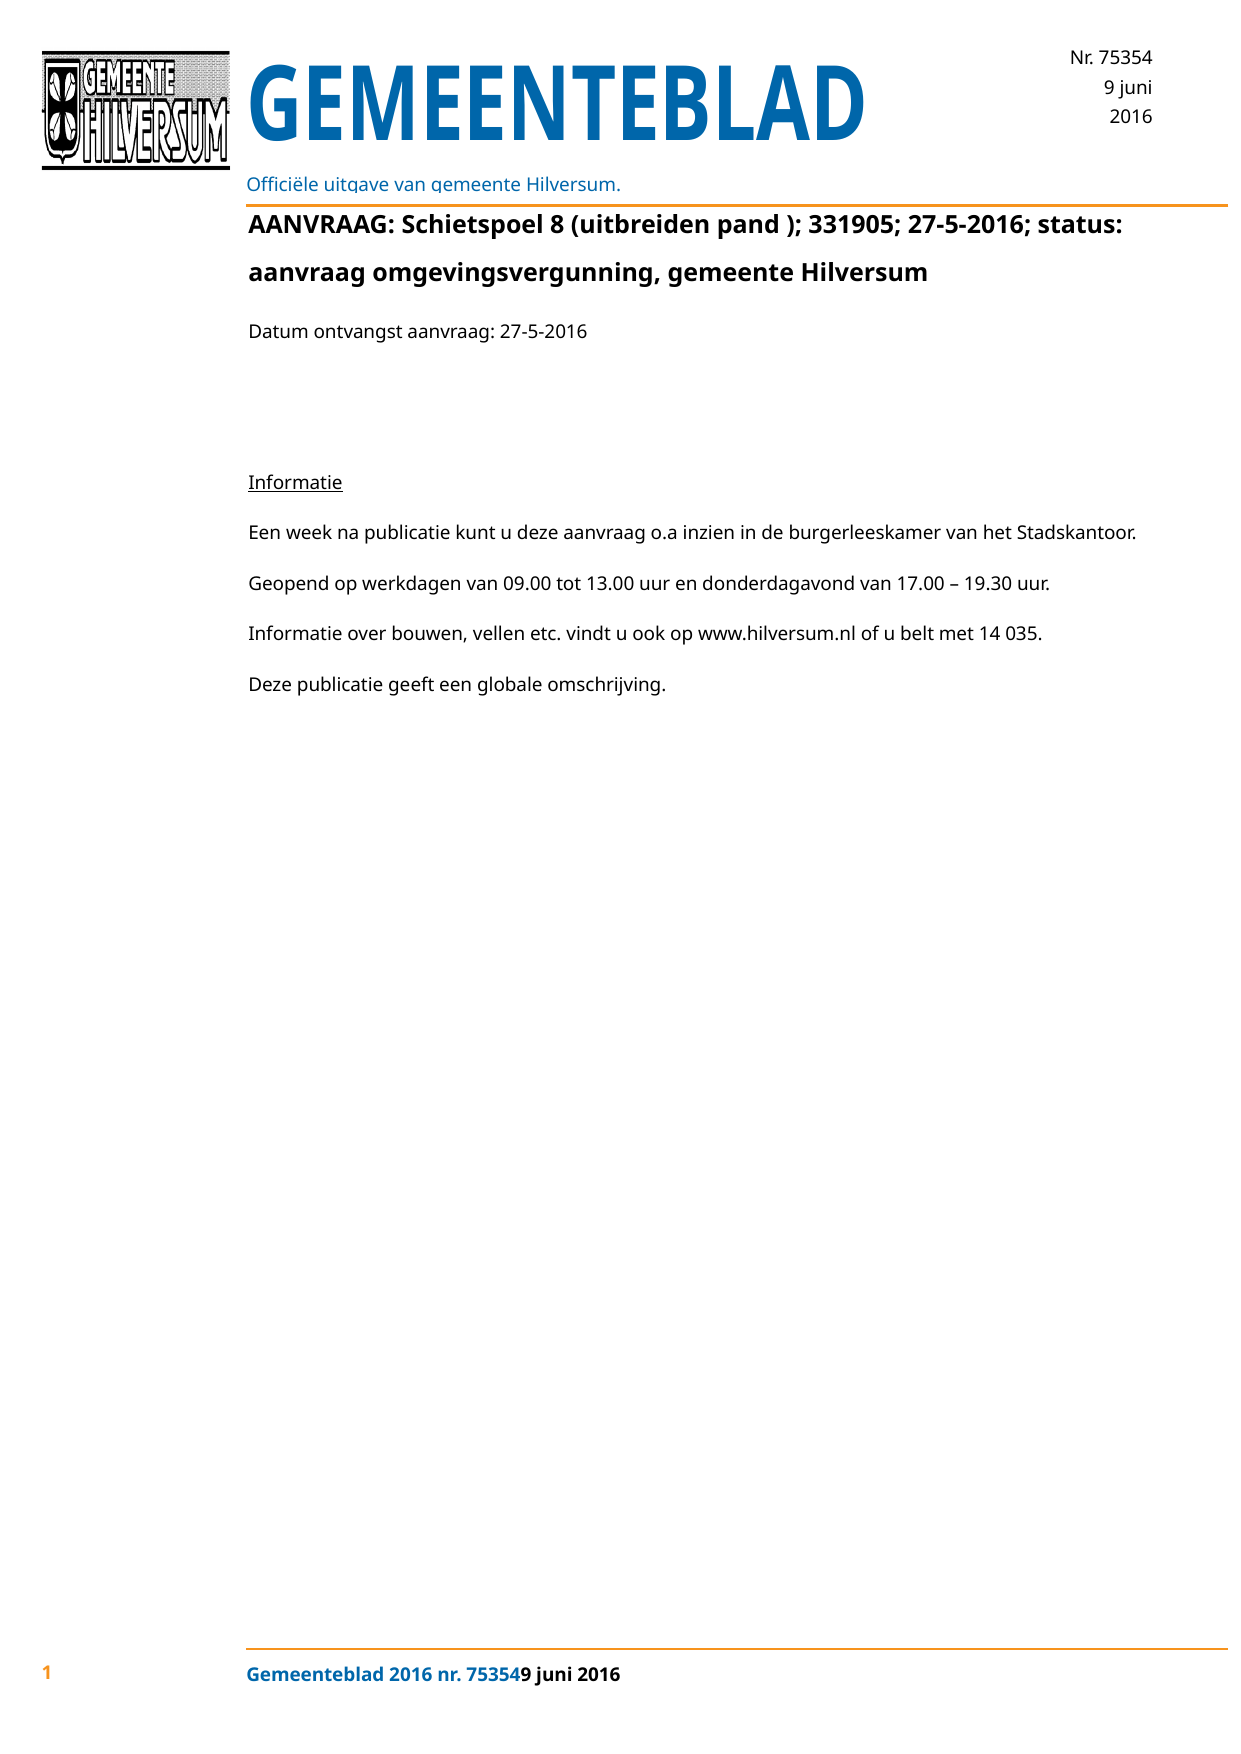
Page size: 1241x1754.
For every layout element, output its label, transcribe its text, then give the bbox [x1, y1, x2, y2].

text Informatie [248, 469, 1152, 495]
text Geopend op werkdagen van 09.00 tot 13.00 uur en donderdagavond van 17.00 – 19.30 uur. [248, 570, 1152, 596]
picture [41, 47, 231, 172]
text Een week na publicatie kunt u deze aanvraag o.a inzien in de burgerleeskamer van het Stadskantoor. [248, 519, 1152, 545]
text Deze publicatie geeft een globale omschrijving. [248, 671, 1152, 697]
text AANVRAAG: Schietspoel 8 (uitbreiden pand ); 331905; 27-5-2016; status: aanvraag omgevingsvergunning, gemeente Hilversum [248, 207, 1152, 288]
text Datum ontvangst aanvraag: 27-5-2016 [248, 318, 1152, 344]
text Informatie over bouwen, vellen etc. vindt u ook op www.hilversum.nl of u belt met 14 035. [248, 620, 1152, 646]
